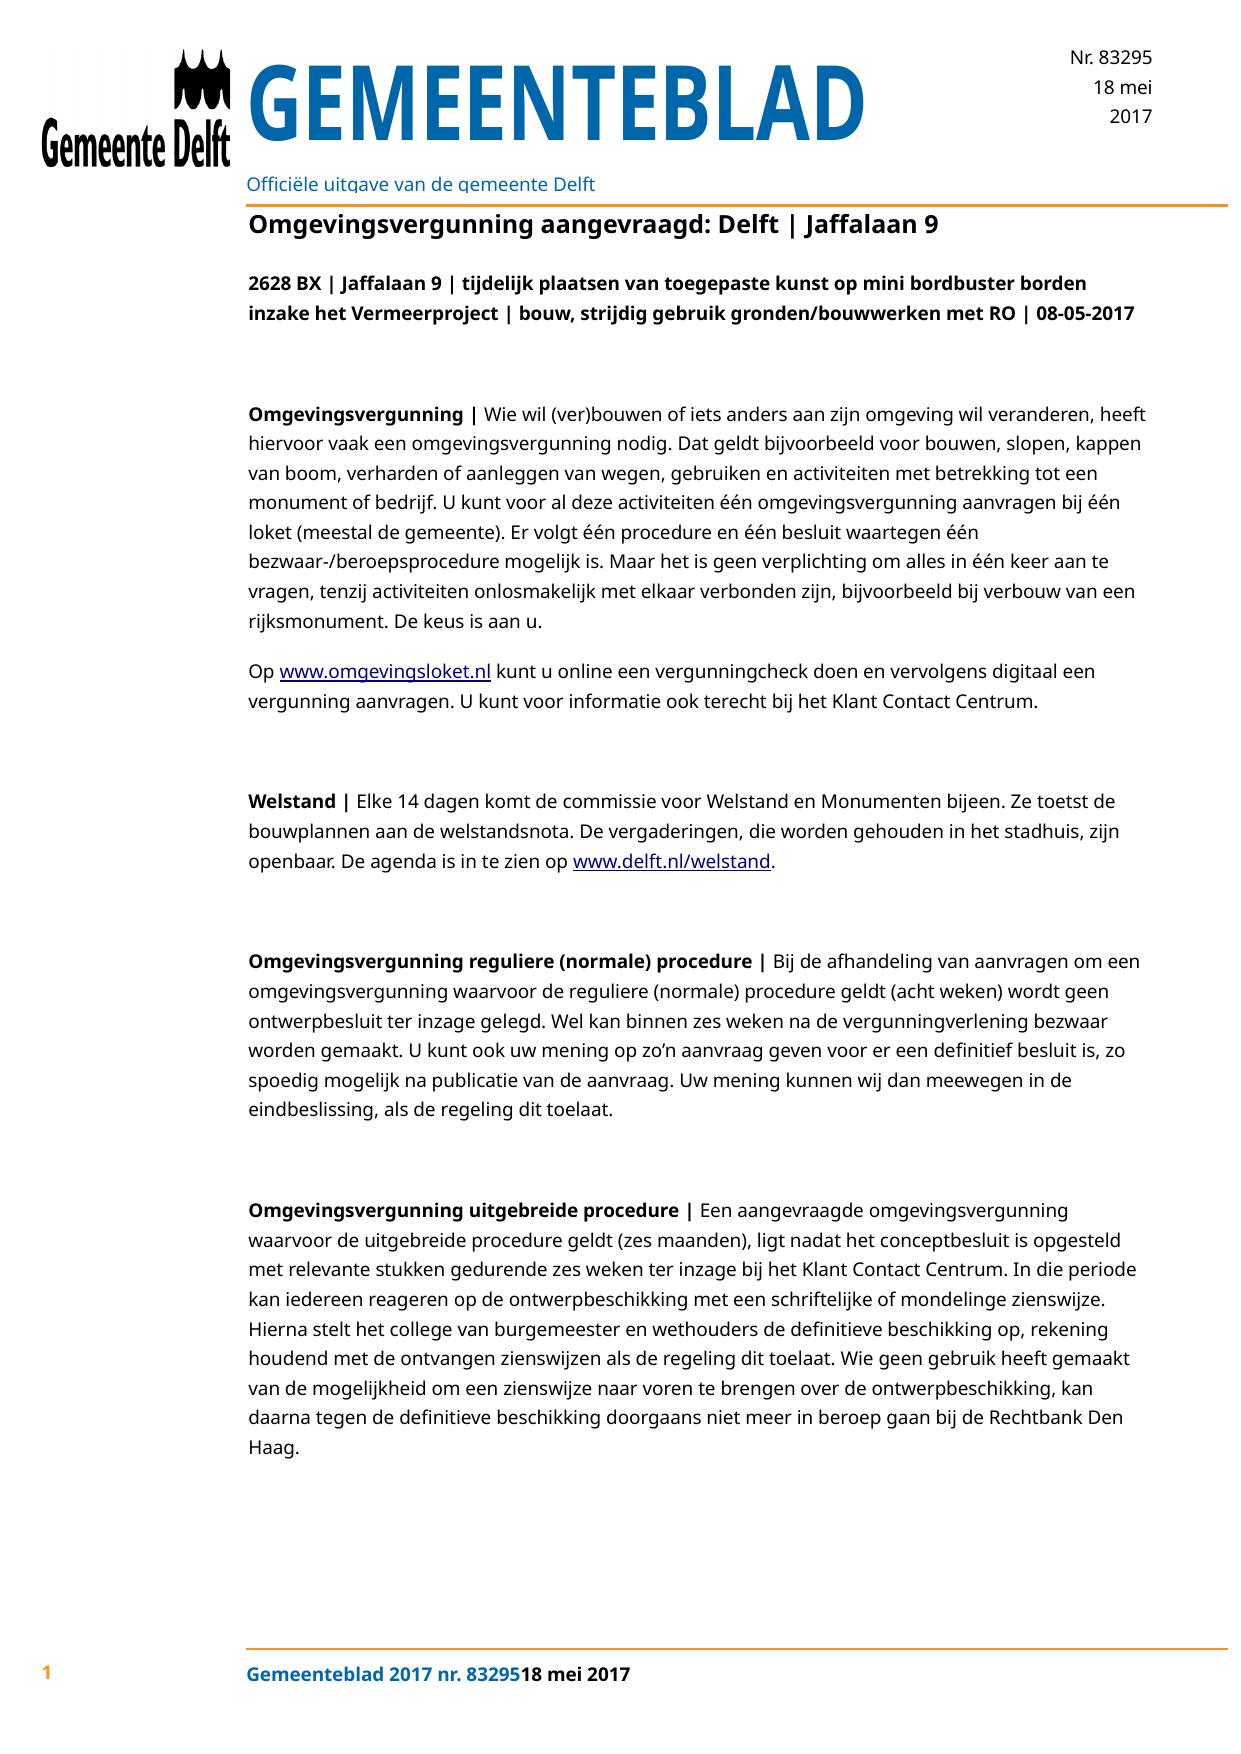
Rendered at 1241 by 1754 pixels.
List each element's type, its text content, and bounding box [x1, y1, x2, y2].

text Omgevingsvergunning reguliere (normale) procedure | Bij de afhandeling van aanvragen om een omgevingsvergunning waarvoor de reguliere (normale) procedure geldt (acht weken) wordt geen ontwerpbesluit ter inzage gelegd. Wel kan binnen zes weken na de vergunningverlening bezwaar worden gemaakt. U kunt ook uw mening op zo’n aanvraag geven voor er een definitief besluit is, zo spoedig mogelijk na publicatie van de aanvraag. Uw mening kunnen wij dan meewegen in de eindbeslissing, als de regeling dit toelaat. [248, 949, 1152, 1122]
text Omgevingsvergunning aangevraagd: Delft | Jaffalaan 9 [248, 207, 1152, 241]
text Omgevingsvergunning uitgebreide procedure | Een aangevraagde omgevingsvergunning waarvoor de uitgebreide procedure geldt (zes maanden), ligt nadat het conceptbesluit is opgesteld met relevante stukken gedurende zes weken ter inzage bij het Klant Contact Centrum. In die periode kan iedereen reageren op de ontwerpbeschikking met een schriftelijke of mondelinge zienswijze. Hierna stelt het college van burgemeester en wethouders de definitieve beschikking op, rekening houdend met de ontvangen zienswijzen als de regeling dit toelaat. Wie geen gebruik heeft gemaakt van de mogelijkheid om een zienswijze naar voren te brengen over de ontwerpbeschikking, kan daarna tegen de definitieve beschikking doorgaans niet meer in beroep gaan bij de Rechtbank Den Haag. [248, 1197, 1152, 1460]
text 2628 BX | Jaffalaan 9 | tijdelijk plaatsen van toegepaste kunst op mini bordbuster borden inzake het Vermeerproject | bouw, strijdig gebruik gronden/bouwwerken met RO | 08-05-2017 [248, 270, 1152, 326]
text Op www.omgevingsloket.nl kunt u online een vergunningcheck doen en vervolgens digitaal een vergunning aanvragen. U kunt voor informatie ook terecht bij het Klant Contact Centrum. [248, 658, 1152, 713]
picture [41, 47, 231, 172]
text Welstand | Elke 14 dagen komt de commissie voor Welstand en Monumenten bijeen. Ze toetst de bouwplannen aan de welstandsnota. De vergaderingen, die worden gehouden in het stadhuis, zijn openbaar. De agenda is in te zien op www.delft.nl/welstand. [248, 789, 1152, 873]
text Omgevingsvergunning | Wie wil (ver)bouwen of iets anders aan zijn omgeving wil veranderen, heeft hiervoor vaak een omgevingsvergunning nodig. Dat geldt bijvoorbeeld voor bouwen, slopen, kappen van boom, verharden of aanleggen van wegen, gebruiken en activiteiten met betrekking tot een monument of bedrijf. U kunt voor al deze activiteiten één omgevingsvergunning aanvragen bij één loket (meestal de gemeente). Er volgt één procedure en één besluit waartegen één bezwaar-/beroepsprocedure mogelijk is. Maar het is geen verplichting om alles in één keer aan te vragen, tenzij activiteiten onlosmakelijk met elkaar verbonden zijn, bijvoorbeeld bij verbouw van een rijksmonument. De keus is aan u. [248, 401, 1152, 633]
